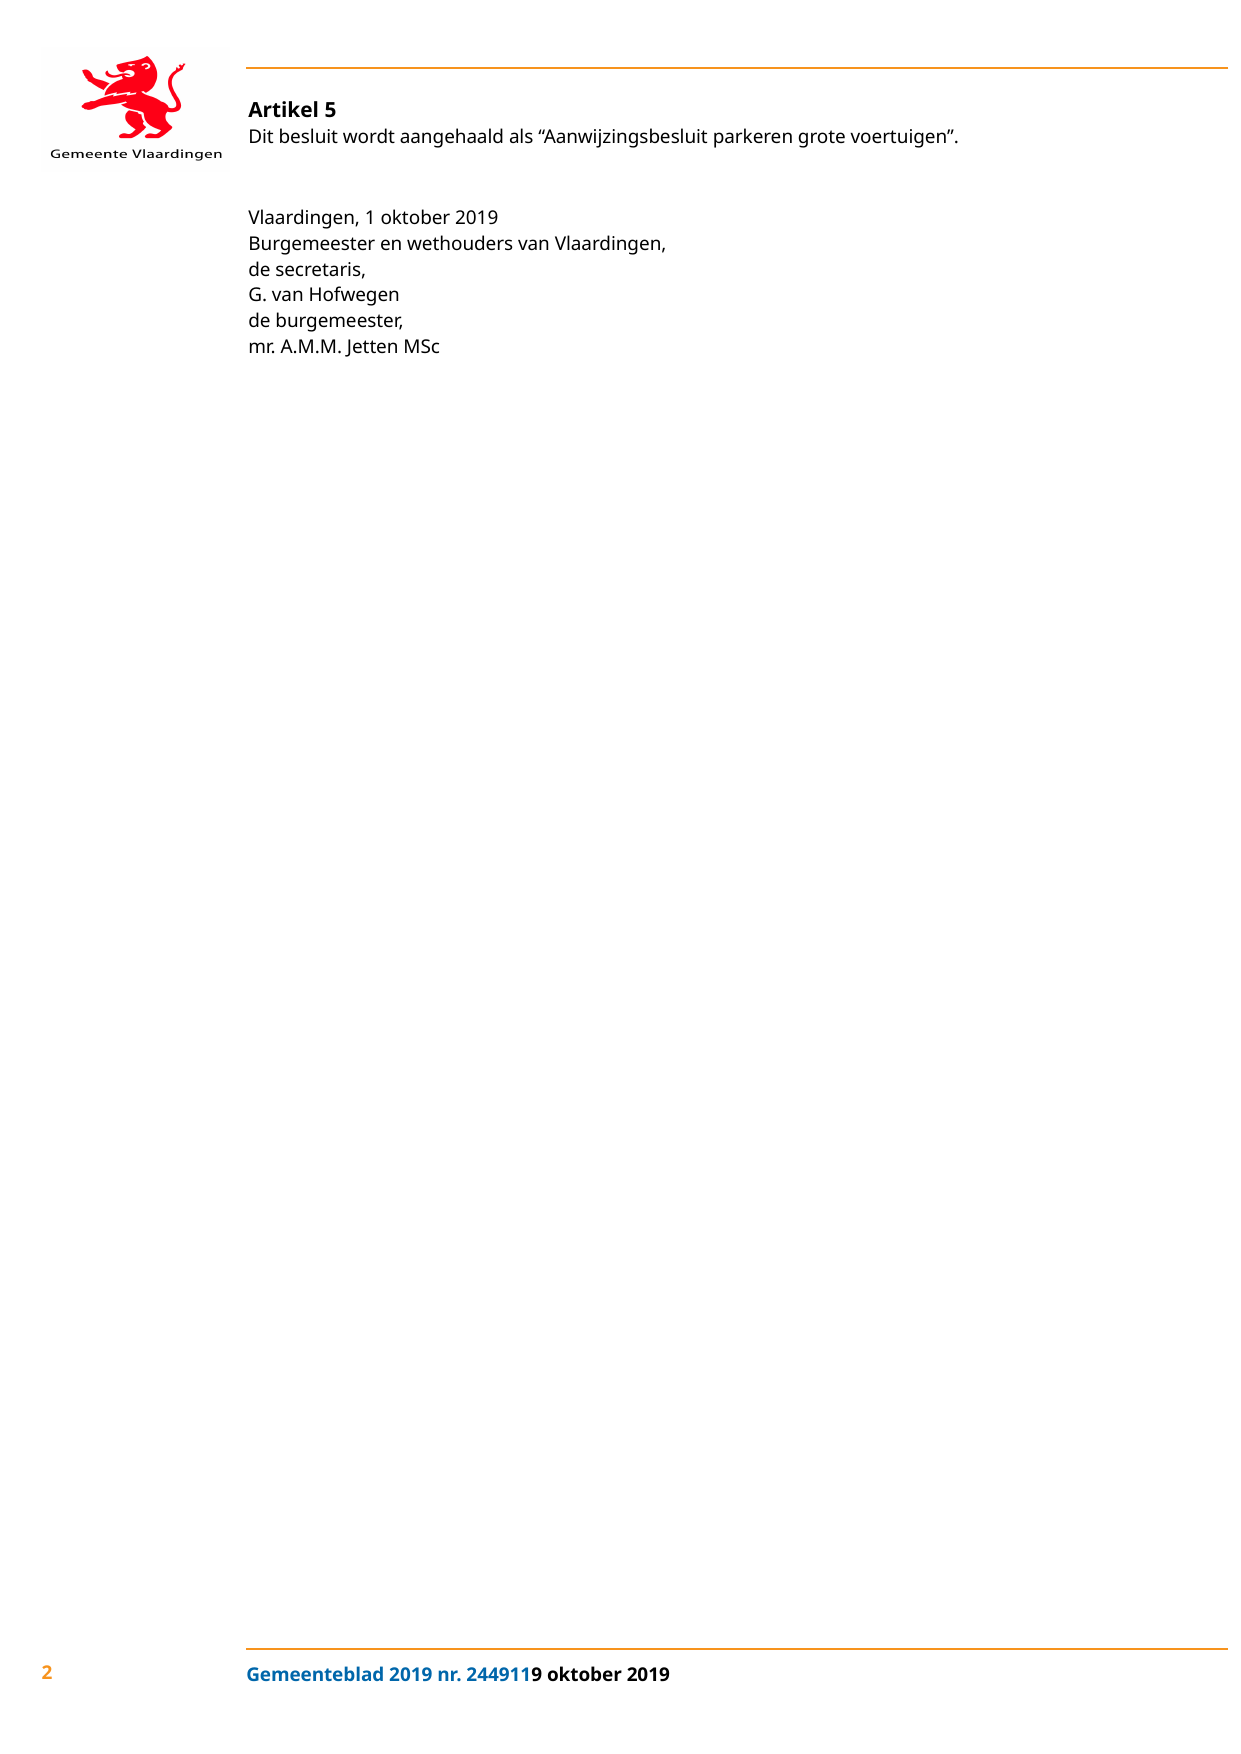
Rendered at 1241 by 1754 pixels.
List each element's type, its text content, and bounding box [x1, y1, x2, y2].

text G. van Hofwegen [248, 281, 1152, 307]
text de secretaris, [248, 256, 1152, 281]
text Burgemeester en wethouders van Vlaardingen, [248, 230, 1152, 256]
text mr. A.M.M. Jetten MSc [248, 333, 1152, 359]
text Vlaardingen, 1 oktober 2019 [248, 204, 1152, 230]
text Dit besluit wordt aangehaald als “Aanwijzingsbesluit parkeren grote voertuigen”. [248, 123, 1152, 149]
text de burgemeester, [248, 307, 1152, 333]
picture [41, 47, 231, 172]
text Artikel 5 [248, 95, 1152, 123]
